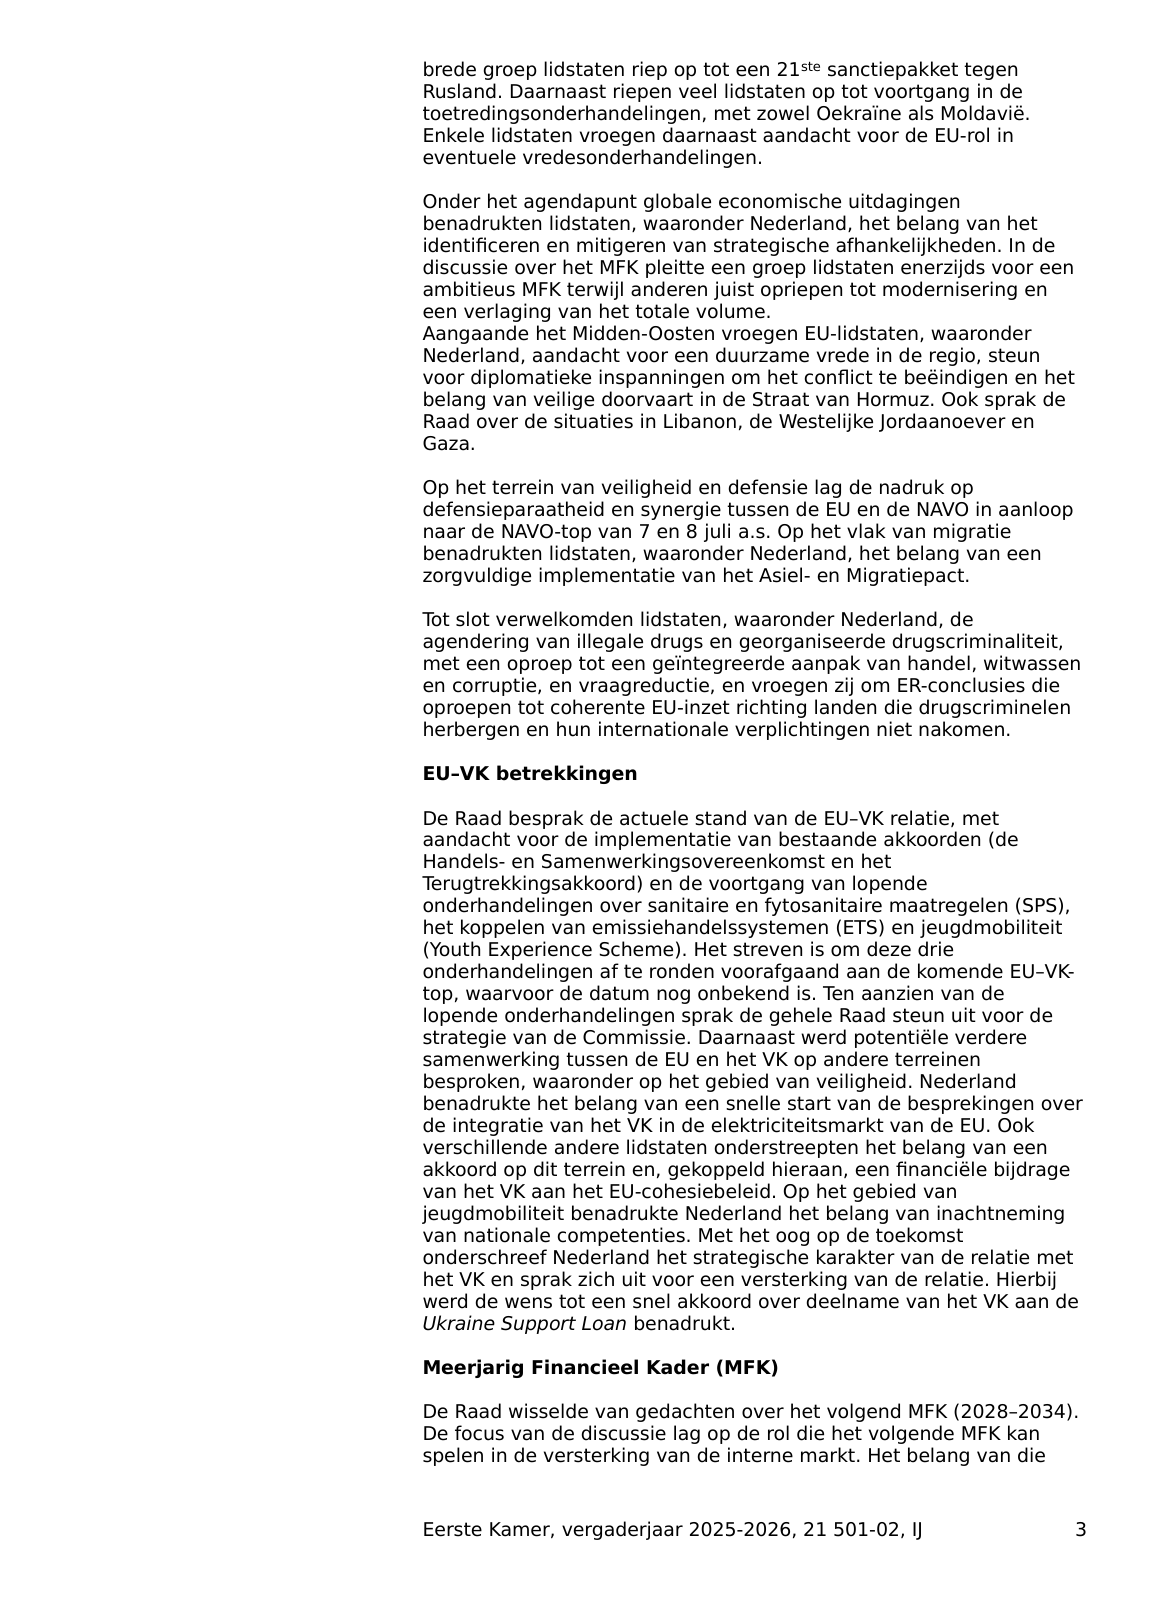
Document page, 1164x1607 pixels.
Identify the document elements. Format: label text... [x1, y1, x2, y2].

subtitle EU–VK betrekkingen [422, 763, 1087, 785]
text De Raad besprak de actuele stand van de EU–VK relatie, met aandacht voor de implementatie van bestaande akkoorden (de Handels- en Samenwerkingsovereenkomst en het Terugtrekkingsakkoord) en de voortgang van lopende onderhandelingen over sanitaire en fytosanitaire maatregelen (SPS), het koppelen van emissiehandelssystemen (ETS) en jeugdmobiliteit (Youth Experience Scheme). Het streven is om deze drie onderhandelingen af te ronden voorafgaand aan de komende EU–VK-top, waarvoor de datum nog onbekend is. Ten aanzien van de lopende onderhandelingen sprak de gehele Raad steun uit voor de strategie van de Commissie. Daarnaast werd potentiële verdere samenwerking tussen de EU en het VK op andere terreinen besproken, waaronder op het gebied van veiligheid. Nederland benadrukte het belang van een snelle start van de besprekingen over de integratie van het VK in de elektriciteitsmarkt van de EU. Ook verschillende andere lidstaten onderstreepten het belang van een akkoord op dit terrein en, gekoppeld hieraan, een financiële bijdrage van het VK aan het EU-cohesiebeleid. Op het gebied van jeugdmobiliteit benadrukte Nederland het belang van inachtneming van nationale competenties. Met het oog op de toekomst onderschreef Nederland het strategische karakter van de relatie met het VK en sprak zich uit voor een versterking van de relatie. Hierbij werd de wens tot een snel akkoord over deelname van het VK aan de Ukraine Support Loan benadrukt. [422, 807, 1087, 1335]
text Aangaande het Midden-Oosten vroegen EU-lidstaten, waaronder Nederland, aandacht voor een duurzame vrede in de regio, steun voor diplomatieke inspanningen om het conflict te beëindigen en het belang van veilige doorvaart in de Straat van Hormuz. Ook sprak de Raad over de situaties in Libanon, de Westelijke Jordaanoever en Gaza. [422, 323, 1087, 455]
text De Raad wisselde van gedachten over het volgend MFK (2028–2034). De focus van de discussie lag op de rol die het volgende MFK kan spelen in de versterking van de interne markt. Het belang van die [422, 1401, 1087, 1467]
text Tot slot verwelkomden lidstaten, waaronder Nederland, de agendering van illegale drugs en georganiseerde drugscriminaliteit, met een oproep tot een geïntegreerde aanpak van handel, witwassen en corruptie, en vraagreductie, en vroegen zij om ER-conclusies die oproepen tot coherente EU-inzet richting landen die drugscriminelen herbergen en hun internationale verplichtingen niet nakomen. [422, 609, 1087, 741]
text Onder het agendapunt globale economische uitdagingen benadrukten lidstaten, waaronder Nederland, het belang van het identificeren en mitigeren van strategische afhankelijkheden. In de discussie over het MFK pleitte een groep lidstaten enerzijds voor een ambitieus MFK terwijl anderen juist opriepen tot modernisering en een verlaging van het totale volume. [422, 191, 1087, 323]
text brede groep lidstaten riep op tot een 21ste sanctiepakket tegen Rusland. Daarnaast riepen veel lidstaten op tot voortgang in de toetredingsonderhandelingen, met zowel Oekraïne als Moldavië. Enkele lidstaten vroegen daarnaast aandacht voor de EU-rol in eventuele vredesonderhandelingen. [422, 59, 1087, 169]
subtitle Meerjarig Financieel Kader (MFK) [422, 1357, 1087, 1379]
text Op het terrein van veiligheid en defensie lag de nadruk op defensieparaatheid en synergie tussen de EU en de NAVO in aanloop naar de NAVO-top van 7 en 8 juli a.s. Op het vlak van migratie benadrukten lidstaten, waaronder Nederland, het belang van een zorgvuldige implementatie van het Asiel- en Migratiepact. [422, 477, 1087, 587]
